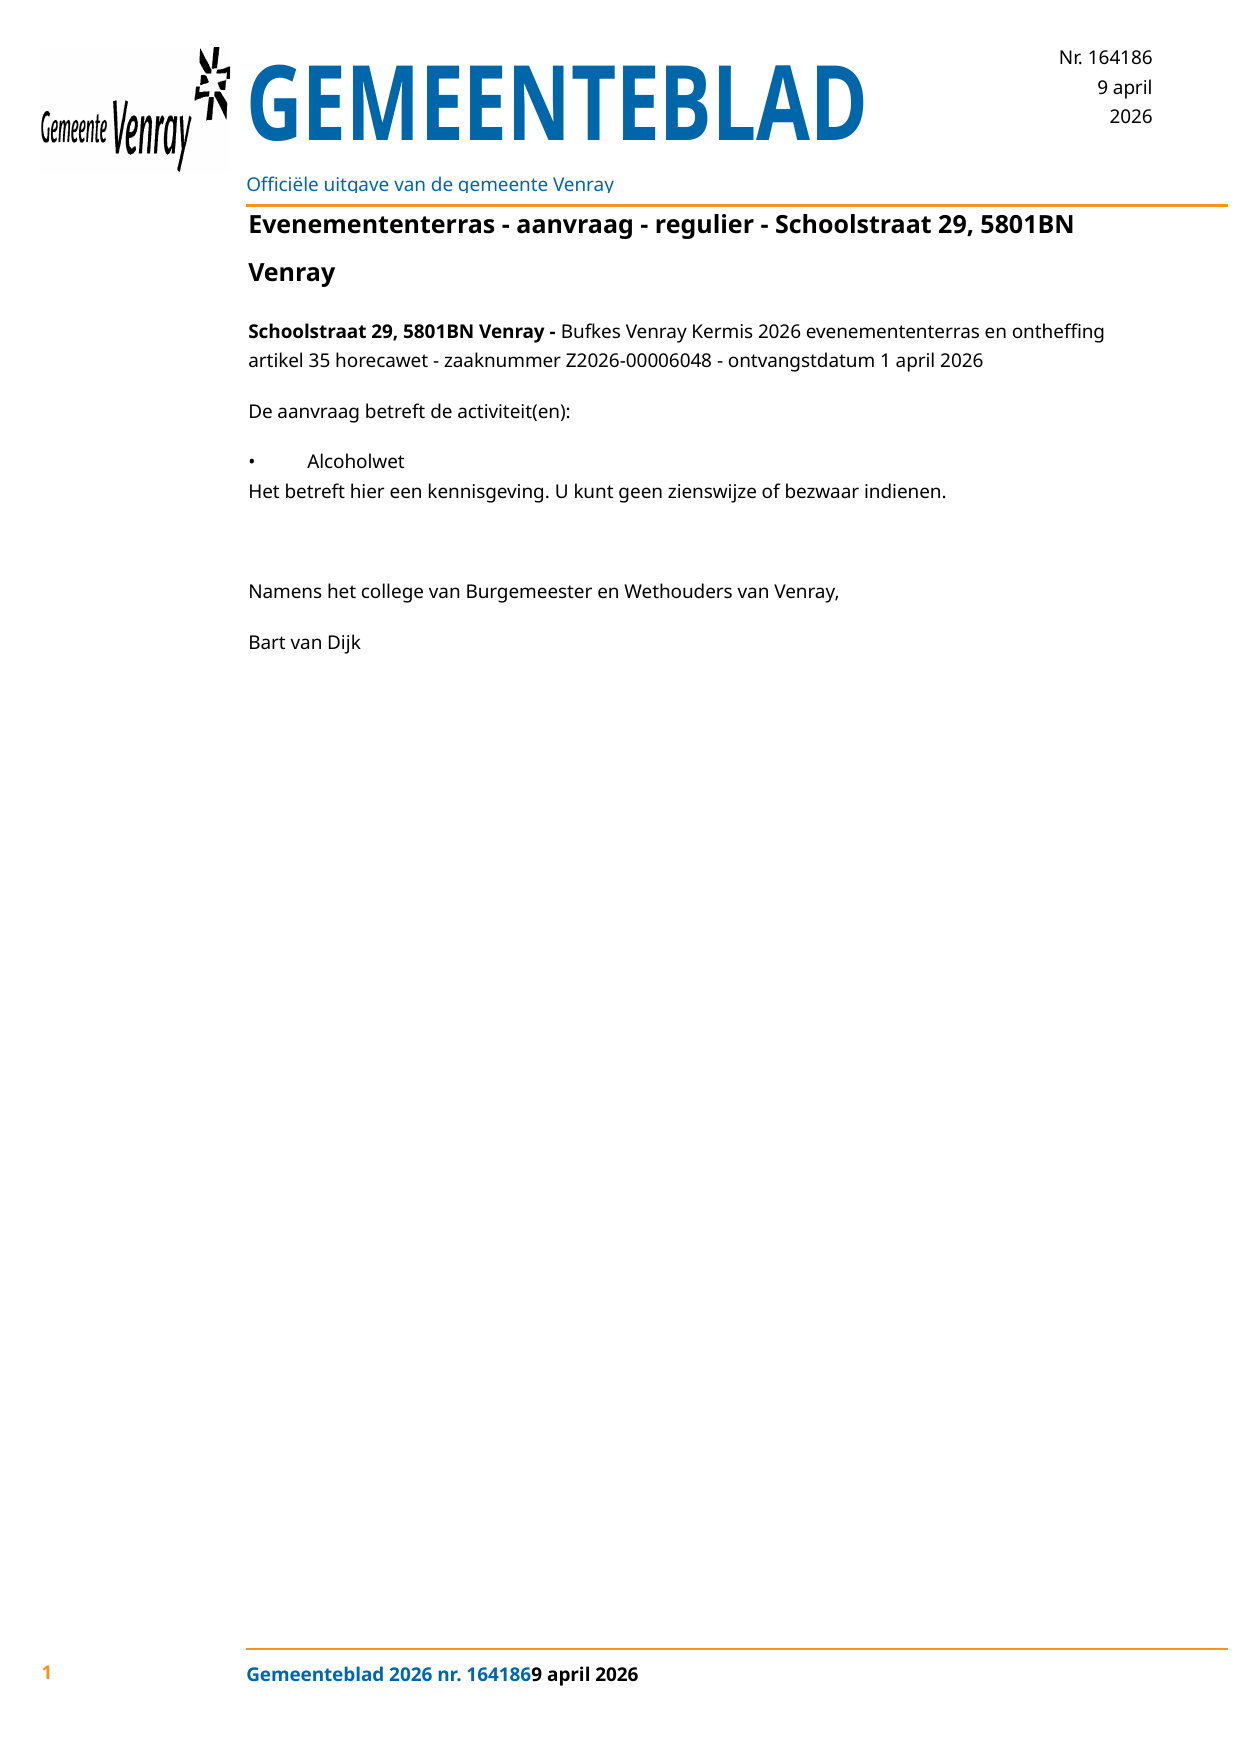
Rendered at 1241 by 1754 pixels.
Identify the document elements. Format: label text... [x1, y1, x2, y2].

text Bart van Dijk [248, 629, 1152, 655]
text De aanvraag betreft de activiteit(en): [248, 398, 1152, 424]
list Alcoholwet [248, 448, 1152, 474]
text Schoolstraat 29, 5801BN Venray - Bufkes Venray Kermis 2026 evenemententerras en ontheffing artikel 35 horecawet - zaaknummer Z2026-00006048 - ontvangstdatum 1 april 2026 [248, 318, 1152, 373]
picture [41, 47, 231, 172]
text Evenemententerras - aanvraag - regulier - Schoolstraat 29, 5801BN Venray [248, 207, 1152, 288]
text Het betreft hier een kennisgeving. U kunt geen zienswijze of bezwaar indienen. [248, 478, 1152, 504]
text Namens het college van Burgemeester en Wethouders van Venray, [248, 579, 1152, 604]
